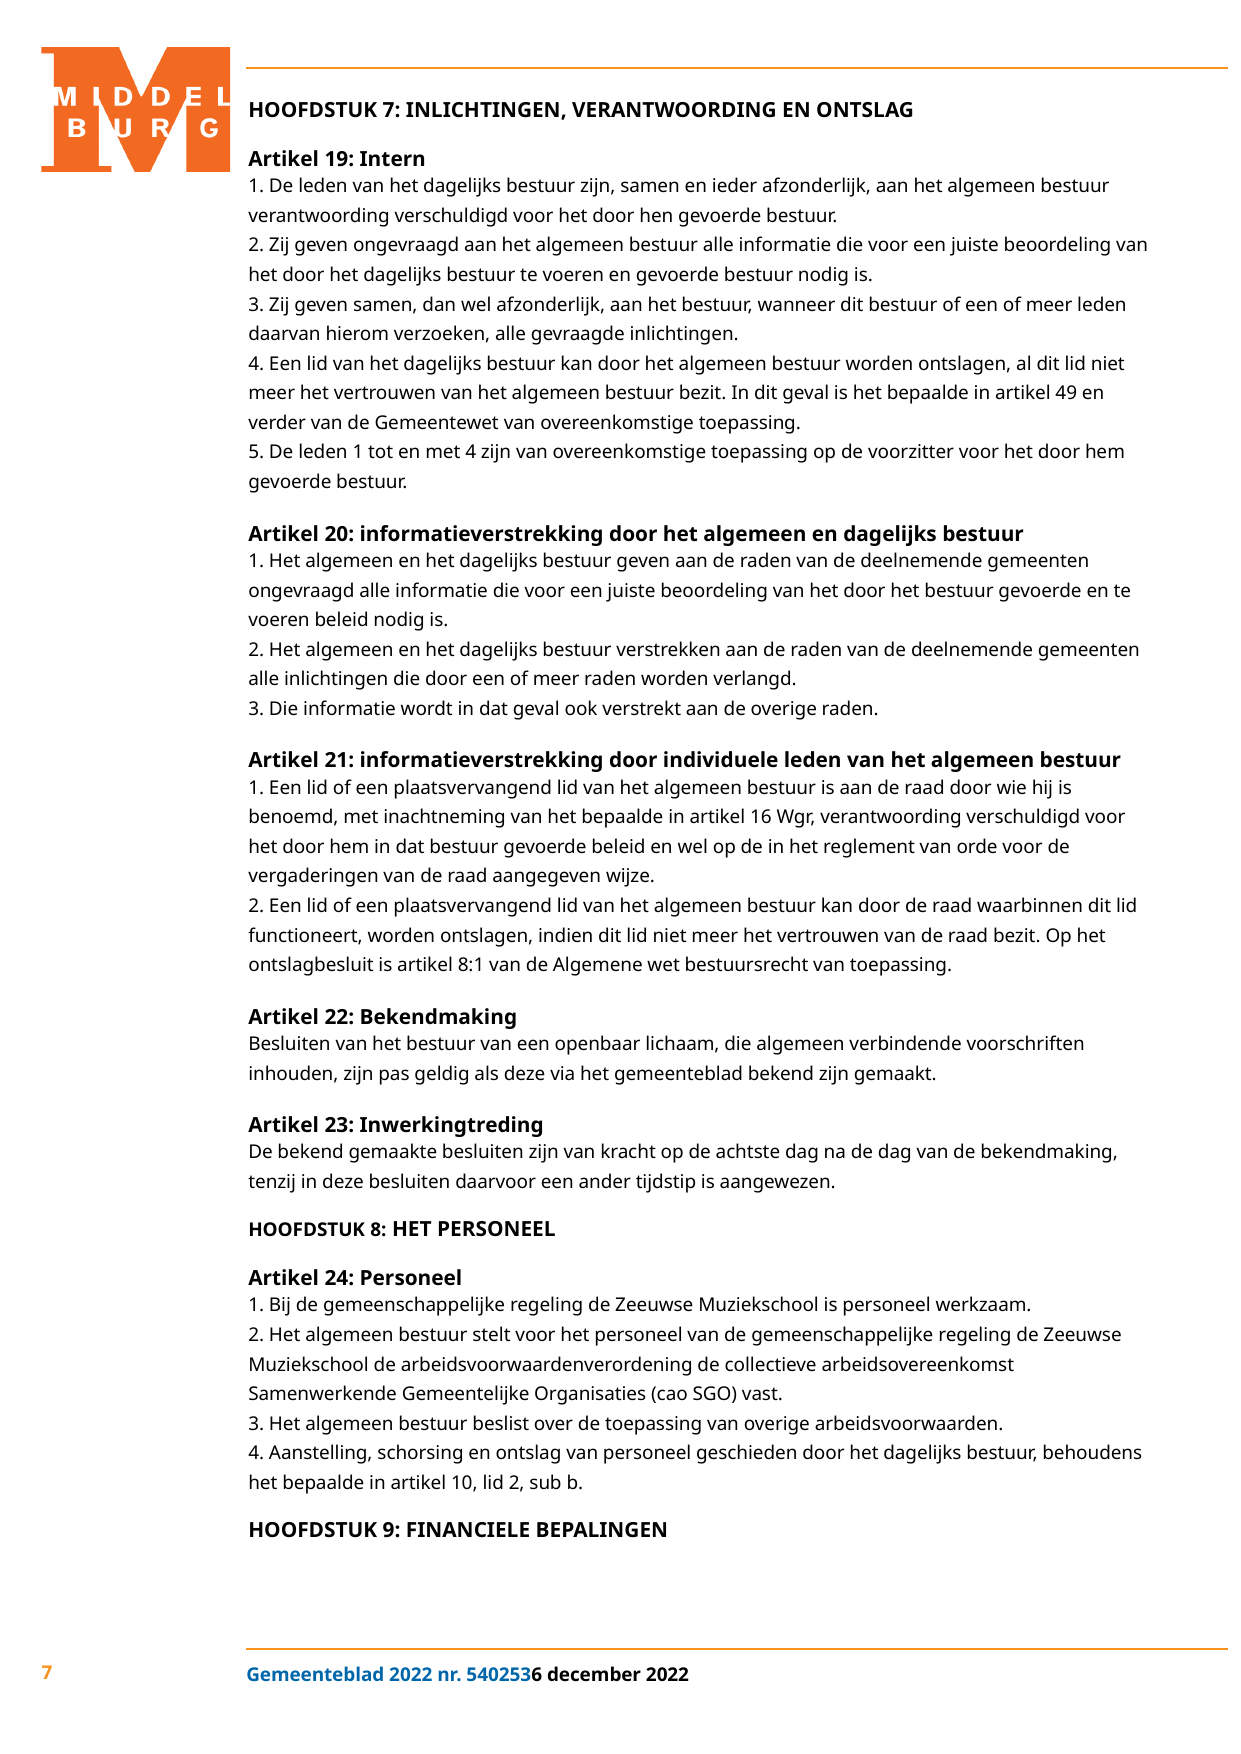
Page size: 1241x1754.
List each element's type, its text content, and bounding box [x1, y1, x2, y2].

text HOOFDSTUK 7: INLICHTINGEN, VERANTWOORDING EN ONTSLAG [248, 95, 1152, 123]
text Besluiten van het bestuur van een openbaar lichaam, die algemeen verbindende voorschriften inhouden, zijn pas geldig als deze via het gemeenteblad bekend zijn gemaakt. [248, 1030, 1152, 1086]
text Artikel 20: informatieverstrekking door het algemeen en dagelijks bestuur [248, 519, 1152, 547]
text 4. Een lid van het dagelijks bestuur kan door het algemeen bestuur worden ontslagen, al dit lid niet meer het vertrouwen van het algemeen bestuur bezit. In dit geval is het bepaalde in artikel 49 en verder van de Gemeentewet van overeenkomstige toepassing. [248, 350, 1152, 435]
text 4. Aanstelling, schorsing en ontslag van personeel geschieden door het dagelijks bestuur, behoudens het bepaalde in artikel 10, lid 2, sub b. [248, 1439, 1152, 1495]
text 2. Zij geven ongevraagd aan het algemeen bestuur alle informatie die voor een juiste beoordeling van het door het dagelijks bestuur te voeren en gevoerde bestuur nodig is. [248, 232, 1152, 287]
text HOOFDSTUK 9: FINANCIELE BEPALINGEN [248, 1515, 1152, 1543]
text Artikel 19: Intern [248, 144, 1152, 172]
text 3. Die informatie wordt in dat geval ook verstrekt aan de overige raden. [248, 695, 1152, 721]
text 3. Zij geven samen, dan wel afzonderlijk, aan het bestuur, wanneer dit bestuur of een of meer leden daarvan hierom verzoeken, alle gevraagde inlichtingen. [248, 291, 1152, 346]
text Artikel 24: Personeel [248, 1263, 1152, 1292]
picture [41, 47, 231, 172]
text Artikel 23: Inwerkingtreding [248, 1110, 1152, 1139]
text 3. Het algemeen bestuur beslist over de toepassing van overige arbeidsvoorwaarden. [248, 1410, 1152, 1436]
text 1. De leden van het dagelijks bestuur zijn, samen en ieder afzonderlijk, aan het algemeen bestuur verantwoording verschuldigd voor het door hen gevoerde bestuur. [248, 172, 1152, 228]
text 2. Het algemeen bestuur stelt voor het personeel van de gemeenschappelijke regeling de Zeeuwse Muziekschool de arbeidsvoorwaardenverordening de collectieve arbeidsovereenkomst Samenwerkende Gemeentelijke Organisaties (cao SGO) vast. [248, 1321, 1152, 1406]
text 2. Het algemeen en het dagelijks bestuur verstrekken aan de raden van de deelnemende gemeenten alle inlichtingen die door een of meer raden worden verlangd. [248, 636, 1152, 691]
text 2. Een lid of een plaatsvervangend lid van het algemeen bestuur kan door de raad waarbinnen dit lid functioneert, worden ontslagen, indien dit lid niet meer het vertrouwen van de raad bezit. Op het ontslagbesluit is artikel 8:1 van de Algemene wet bestuursrecht van toepassing. [248, 892, 1152, 977]
text 5. De leden 1 tot en met 4 zijn van overeenkomstige toepassing op de voorzitter voor het door hem gevoerde bestuur. [248, 439, 1152, 494]
text Artikel 21: informatieverstrekking door individuele leden van het algemeen bestuur [248, 746, 1152, 774]
text 1. Bij de gemeenschappelijke regeling de Zeeuwse Muziekschool is personeel werkzaam. [248, 1292, 1152, 1317]
text HOOFDSTUK 8: HET PERSONEEL [248, 1214, 1152, 1242]
text 1. Een lid of een plaatsvervangend lid van het algemeen bestuur is aan de raad door wie hij is benoemd, met inachtneming van het bepaalde in artikel 16 Wgr, verantwoording verschuldigd voor het door hem in dat bestuur gevoerde beleid en wel op de in het reglement van orde voor de vergaderingen van de raad aangegeven wijze. [248, 774, 1152, 888]
text Artikel 22: Bekendmaking [248, 1002, 1152, 1030]
text 1. Het algemeen en het dagelijks bestuur geven aan de raden van de deelnemende gemeenten ongevraagd alle informatie die voor een juiste beoordeling van het door het bestuur gevoerde en te voeren beleid nodig is. [248, 547, 1152, 632]
text De bekend gemaakte besluiten zijn van kracht op de achtste dag na de dag van de bekendmaking, tenzij in deze besluiten daarvoor een ander tijdstip is aangewezen. [248, 1139, 1152, 1194]
